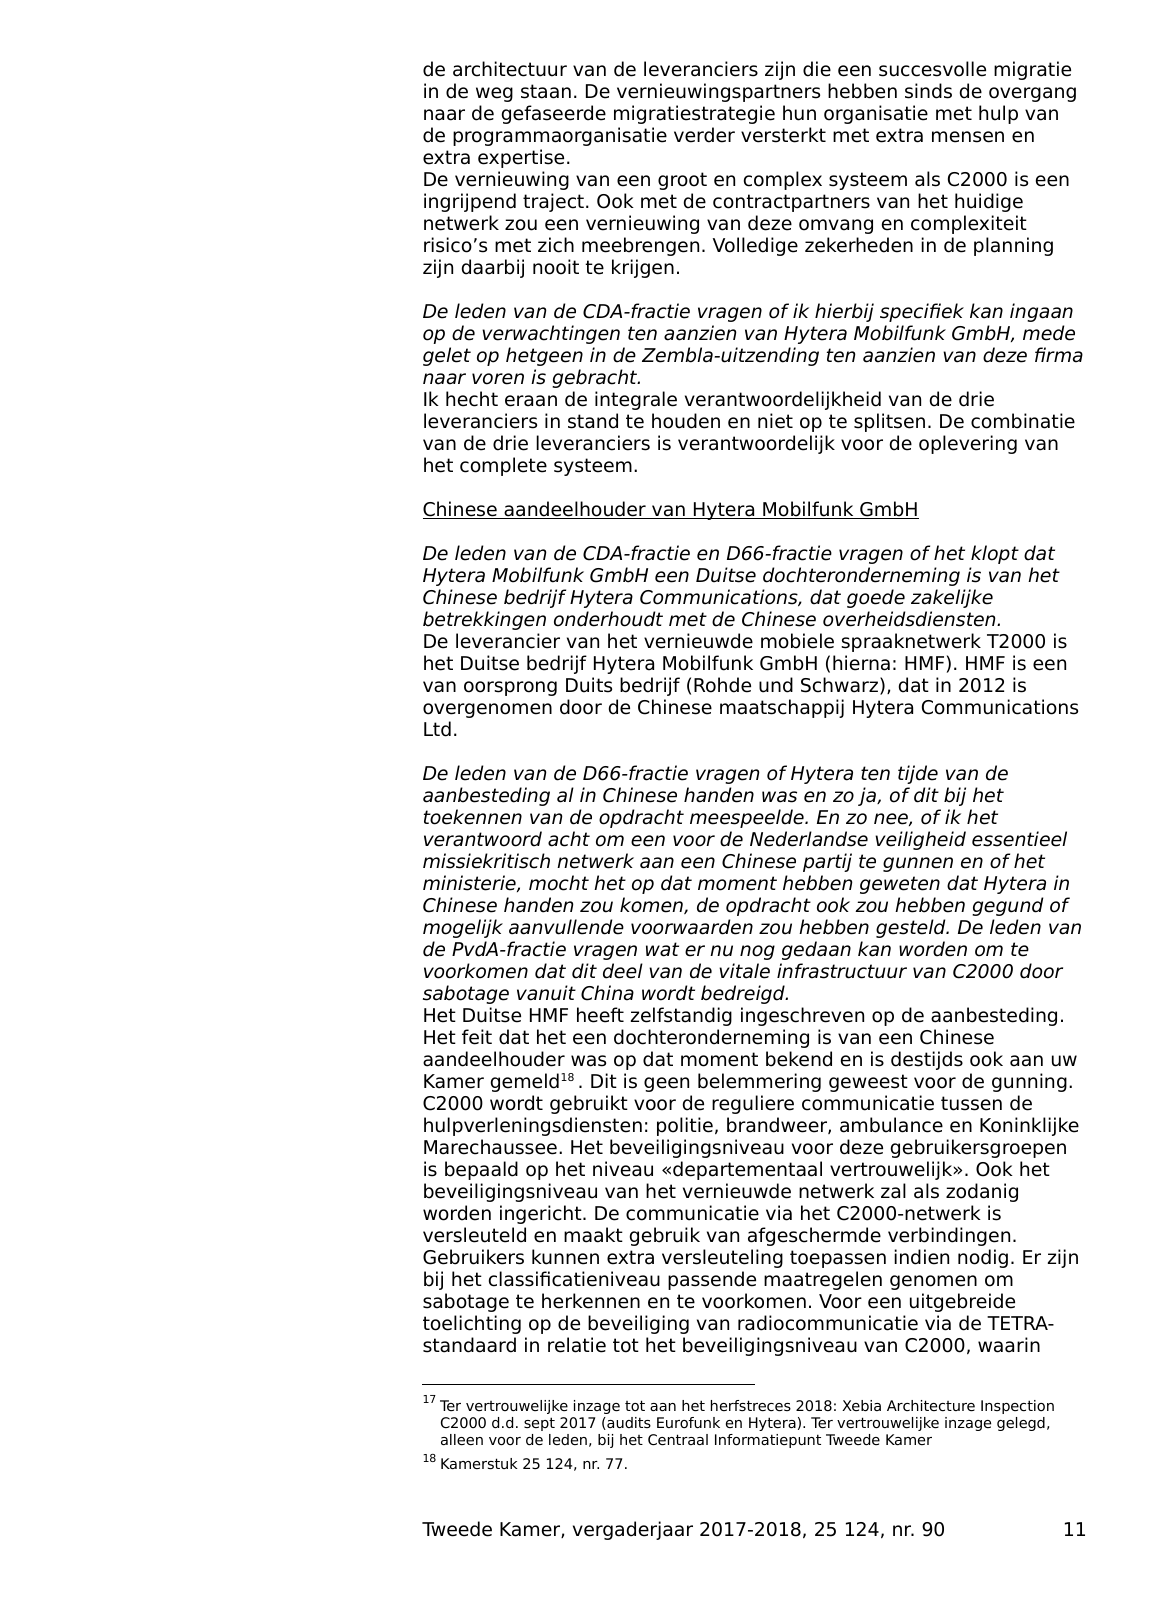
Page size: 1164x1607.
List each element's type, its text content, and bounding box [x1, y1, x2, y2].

text Ter vertrouwelijke inzage tot aan het herfstreces 2018: Xebia Architecture Inspection C2000 d.d. sept 2017 (audits Eurofunk en Hytera). Ter vertrouwelijke inzage gelegd, alleen voor de leden, bij het Centraal Informatiepunt Tweede Kamer [422, 1393, 1087, 1449]
text Kamerstuk 25 124, nr. 77. [422, 1452, 1087, 1474]
text De vernieuwing van een groot en complex systeem als C2000 is een ingrijpend traject. Ook met de contractpartners van het huidige netwerk zou een vernieuwing van deze omvang en complexiteit risico’s met zich meebrengen. Volledige zekerheden in de planning zijn daarbij nooit te krijgen. [422, 169, 1087, 279]
text De leden van de CDA-fractie en D66-fractie vragen of het klopt dat Hytera Mobilfunk GmbH een Duitse dochteronderneming is van het Chinese bedrijf Hytera Communications, dat goede zakelijke betrekkingen onderhoudt met de Chinese overheidsdiensten. [422, 543, 1087, 631]
text De leden van de CDA-fractie vragen of ik hierbij specifiek kan ingaan op de verwachtingen ten aanzien van Hytera Mobilfunk GmbH, mede gelet op hetgeen in de Zembla-uitzending ten aanzien van deze firma naar voren is gebracht. [422, 301, 1087, 389]
subtitle Chinese aandeelhouder van Hytera Mobilfunk GmbH [422, 499, 1087, 521]
text De leverancier van het vernieuwde mobiele spraaknetwerk T2000 is het Duitse bedrijf Hytera Mobilfunk GmbH (hierna: HMF). HMF is een van oorsprong Duits bedrijf (Rohde und Schwarz), dat in 2012 is overgenomen door de Chinese maatschappij Hytera Communications Ltd. [422, 631, 1087, 741]
text de architectuur van de leveranciers zijn die een succesvolle migratie in de weg staan. De vernieuwingspartners hebben sinds de overgang naar de gefaseerde migratiestrategie hun organisatie met hulp van de programmaorganisatie verder versterkt met extra mensen en extra expertise. [422, 59, 1087, 169]
text Ik hecht eraan de integrale verantwoordelijkheid van de drie leveranciers in stand te houden en niet op te splitsen. De combinatie van de drie leveranciers is verantwoordelijk voor de oplevering van het complete systeem. [422, 389, 1087, 477]
text De leden van de D66-fractie vragen of Hytera ten tijde van de aanbesteding al in Chinese handen was en zo ja, of dit bij het toekennen van de opdracht meespeelde. En zo nee, of ik het verantwoord acht om een voor de Nederlandse veiligheid essentieel missiekritisch netwerk aan een Chinese partij te gunnen en of het ministerie, mocht het op dat moment hebben geweten dat Hytera in Chinese handen zou komen, de opdracht ook zou hebben gegund of mogelijk aanvullende voorwaarden zou hebben gesteld. De leden van de PvdA-fractie vragen wat er nu nog gedaan kan worden om te voorkomen dat dit deel van de vitale infrastructuur van C2000 door sabotage vanuit China wordt bedreigd. [422, 763, 1087, 1005]
text Het Duitse HMF heeft zelfstandig ingeschreven op de aanbesteding. Het feit dat het een dochteronderneming is van een Chinese aandeelhouder was op dat moment bekend en is destijds ook aan uw Kamer gemeld. Dit is geen belemmering geweest voor de gunning. C2000 wordt gebruikt voor de reguliere communicatie tussen de hulpverleningsdiensten: politie, brandweer, ambulance en Koninklijke Marechaussee. Het beveiligingsniveau voor deze gebruikersgroepen is bepaald op het niveau «departementaal vertrouwelijk». Ook het beveiligingsniveau van het vernieuwde netwerk zal als zodanig worden ingericht. De communicatie via het C2000-netwerk is versleuteld en maakt gebruik van afgeschermde verbindingen. Gebruikers kunnen extra versleuteling toepassen indien nodig. Er zijn bij het classificatieniveau passende maatregelen genomen om sabotage te herkennen en te voorkomen. Voor een uitgebreide toelichting op de beveiliging van radiocommunicatie via de TETRA-standaard in relatie tot het beveiligingsniveau van C2000, waarin [422, 1005, 1087, 1357]
